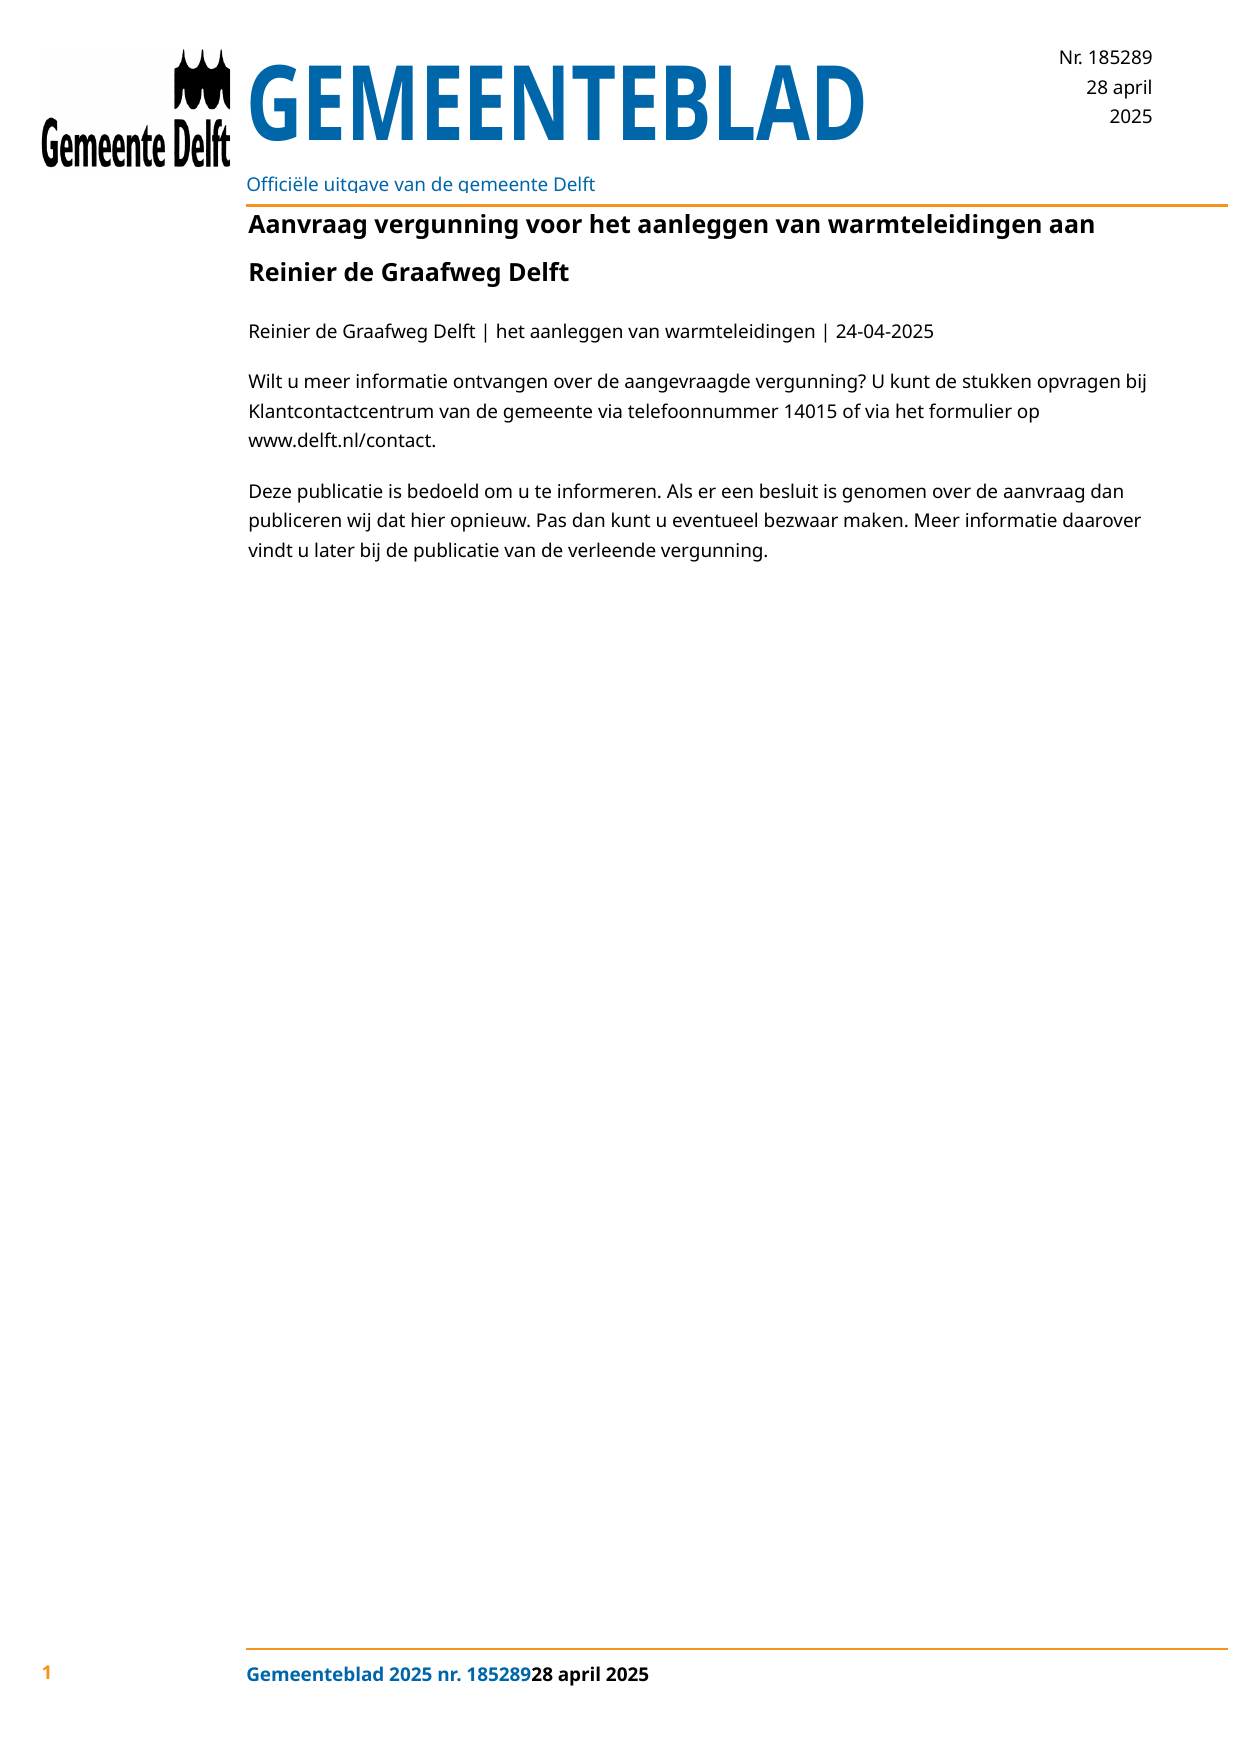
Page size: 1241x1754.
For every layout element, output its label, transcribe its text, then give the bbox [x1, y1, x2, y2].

text Aanvraag vergunning voor het aanleggen van warmteleidingen aan Reinier de Graafweg Delft [248, 207, 1152, 288]
picture [41, 47, 231, 172]
text Deze publicatie is bedoeld om u te informeren. Als er een besluit is genomen over de aanvraag dan publiceren wij dat hier opnieuw. Pas dan kunt u eventueel bezwaar maken. Meer informatie daarover vindt u later bij de publicatie van de verleende vergunning. [248, 478, 1152, 563]
text Reinier de Graafweg Delft | het aanleggen van warmteleidingen | 24-04-2025 [248, 318, 1152, 344]
text Wilt u meer informatie ontvangen over de aangevraagde vergunning? U kunt de stukken opvragen bij Klantcontactcentrum van de gemeente via telefoonnummer 14015 of via het formulier op www.delft.nl/contact. [248, 368, 1152, 453]
